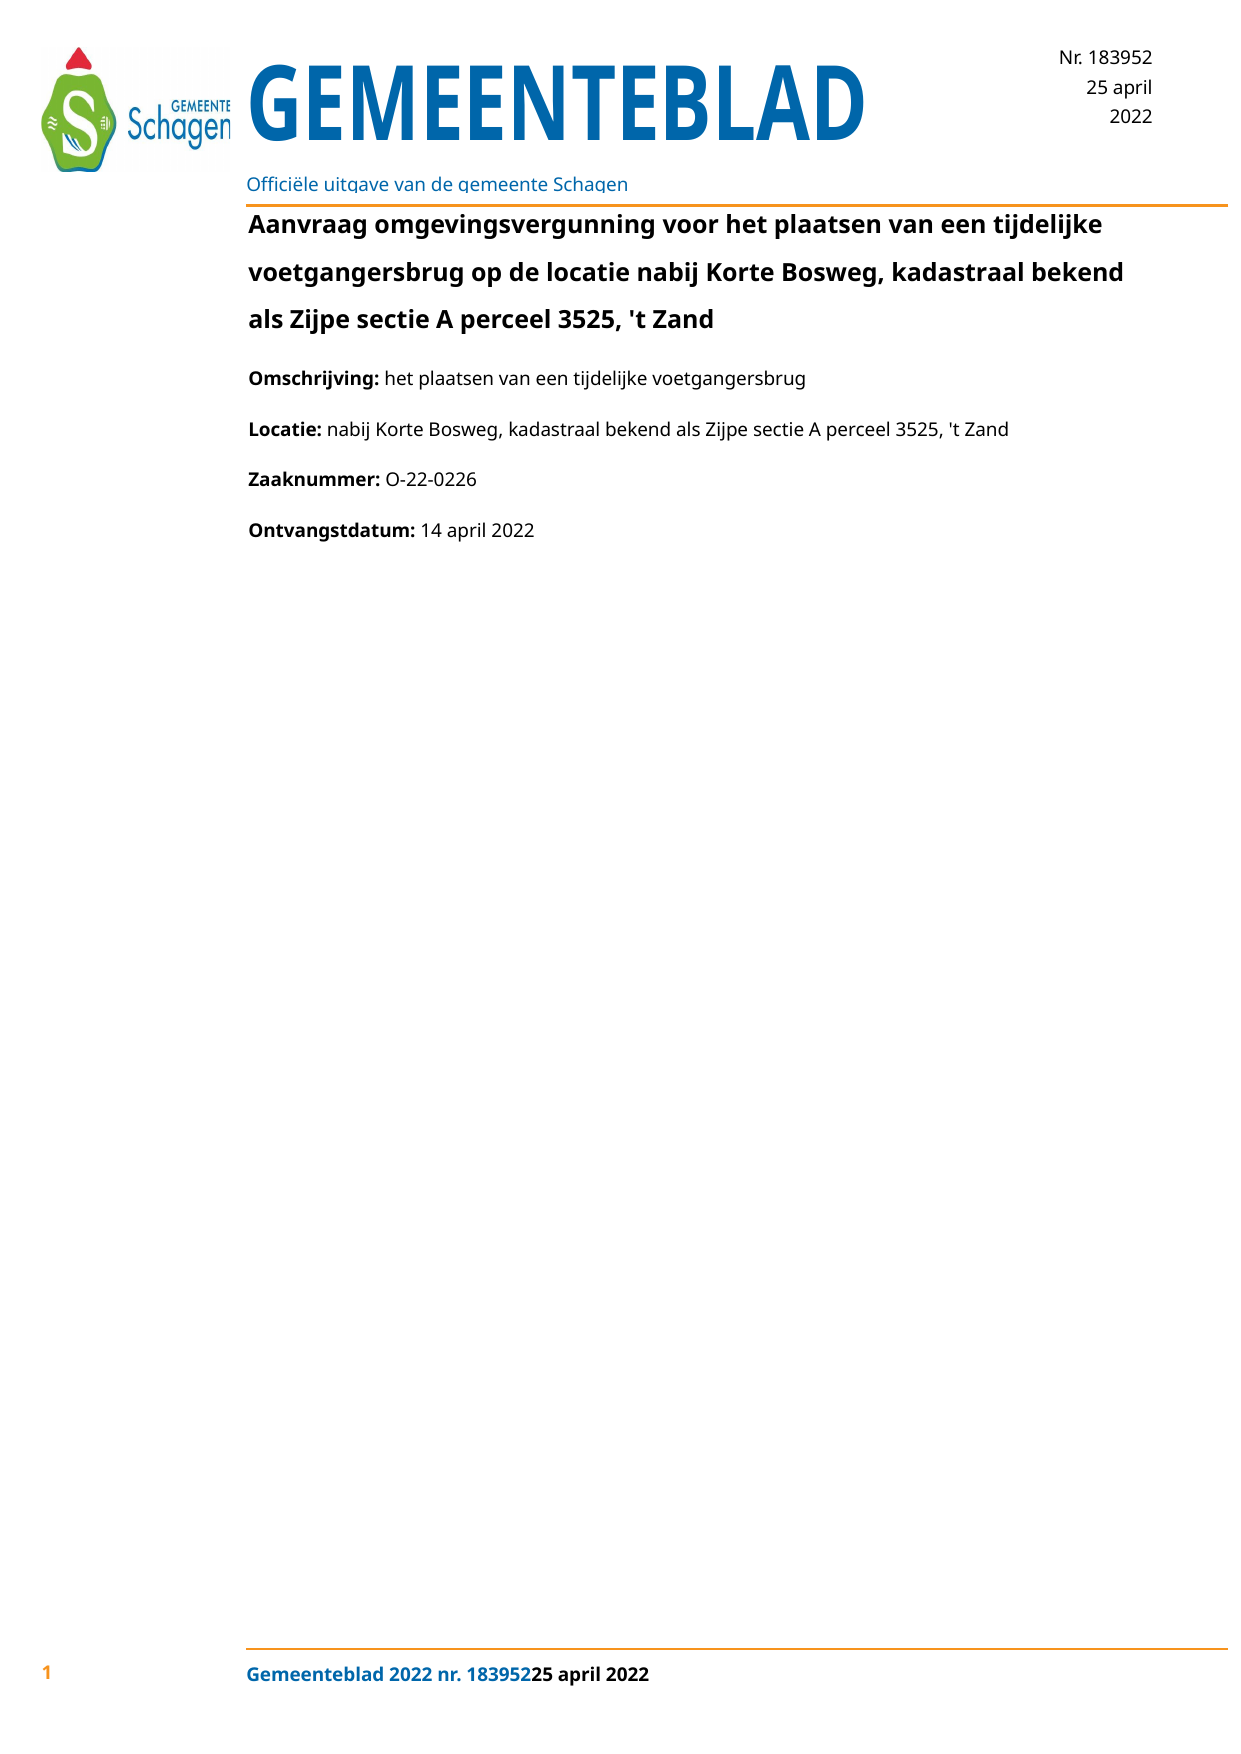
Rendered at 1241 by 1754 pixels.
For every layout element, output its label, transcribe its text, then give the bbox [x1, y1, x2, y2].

text Locatie: nabij Korte Bosweg, kadastraal bekend als Zijpe sectie A perceel 3525, 't Zand [248, 416, 1152, 442]
text Omschrijving: het plaatsen van een tijdelijke voetgangersbrug [248, 366, 1152, 391]
text Ontvangstdatum: 14 april 2022 [248, 517, 1152, 542]
text Zaaknummer: O-22-0226 [248, 466, 1152, 492]
picture [41, 47, 231, 172]
text Aanvraag omgevingsvergunning voor het plaatsen van een tijdelijke voetgangersbrug op de locatie nabij Korte Bosweg, kadastraal bekend als Zijpe sectie A perceel 3525, 't Zand [248, 207, 1152, 336]
